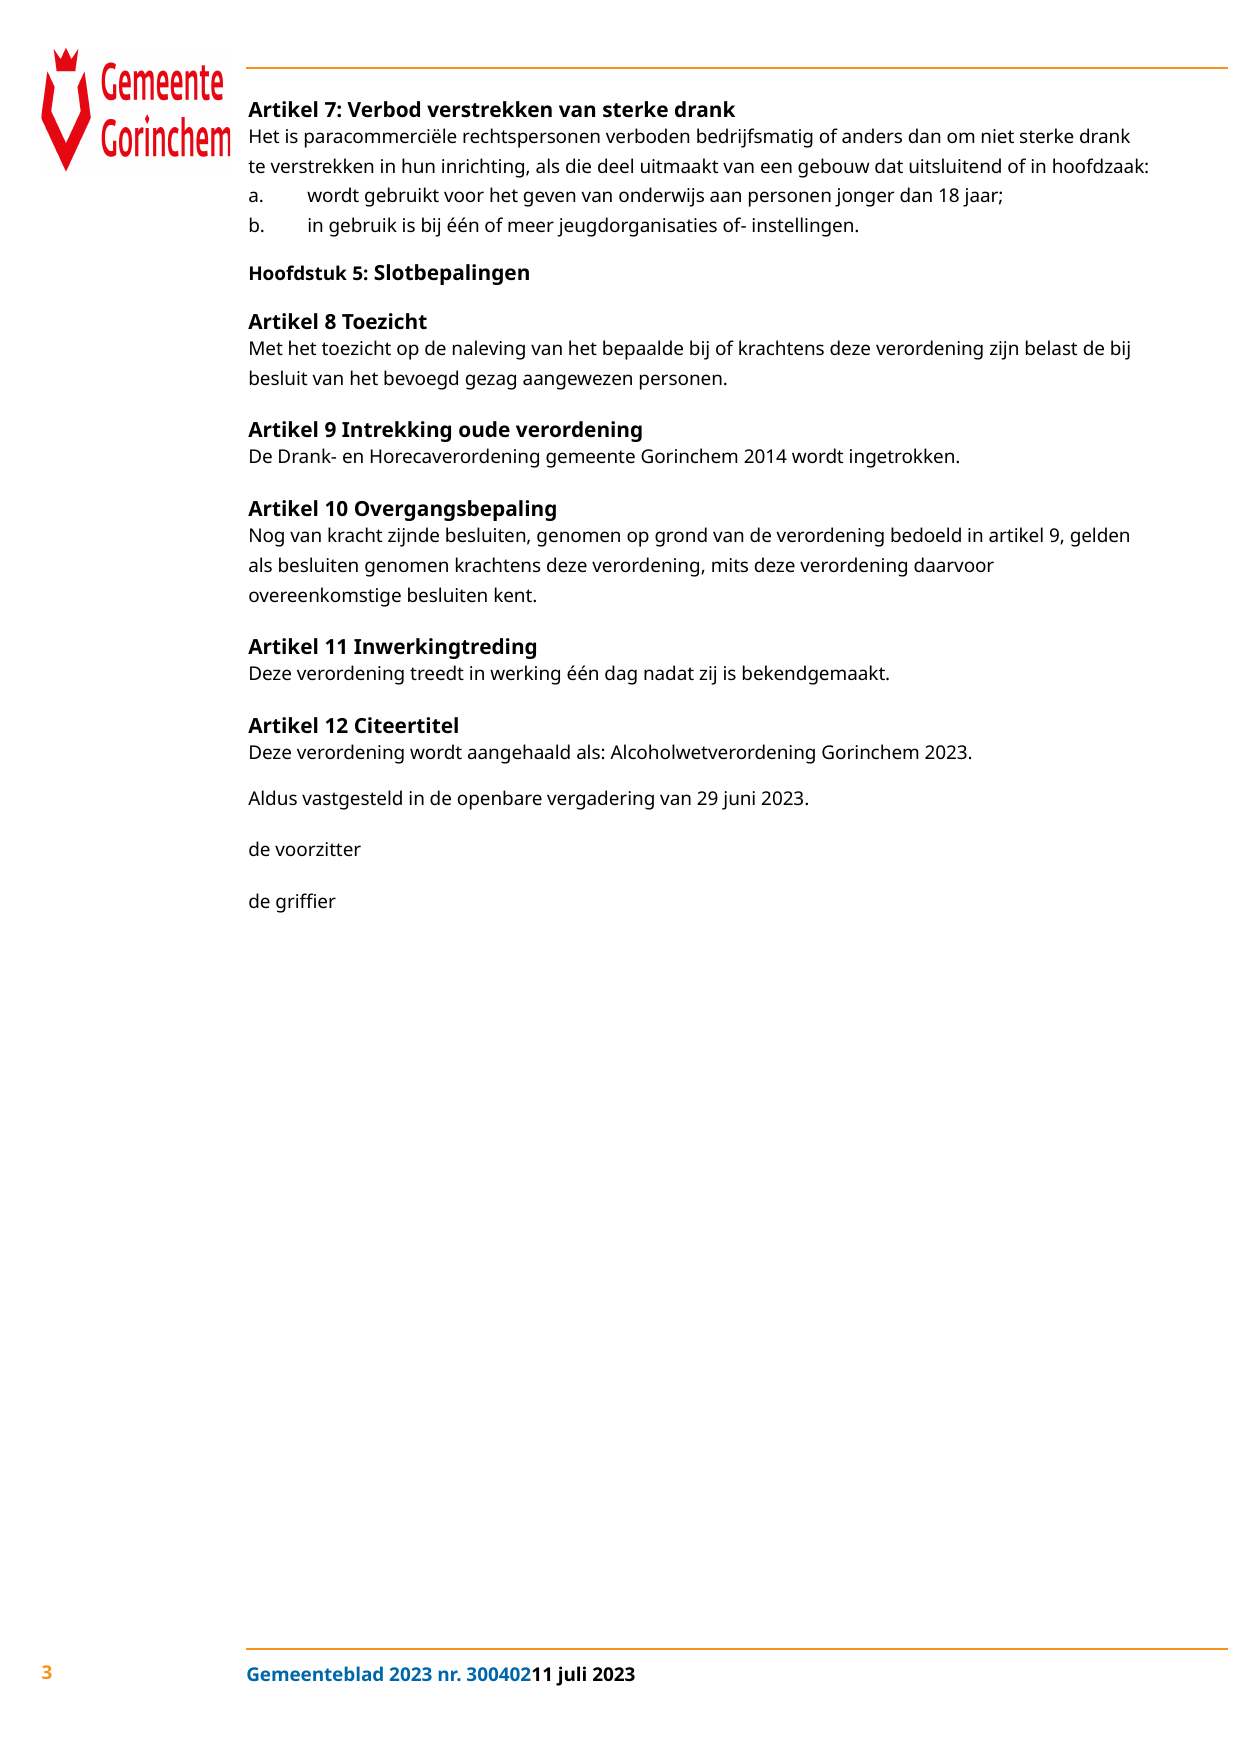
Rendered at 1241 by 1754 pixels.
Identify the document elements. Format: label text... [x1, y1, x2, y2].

text Deze verordening wordt aangehaald als: Alcoholwetverordening Gorinchem 2023. [248, 739, 1152, 765]
picture [41, 47, 231, 172]
text Artikel 8 Toezicht [248, 307, 1152, 335]
text Hoofdstuk 5: Slotbepalingen [248, 258, 1152, 286]
text Nog van kracht zijnde besluiten, genomen op grond van de verordening bedoeld in artikel 9, gelden als besluiten genomen krachtens deze verordening, mits deze verordening daarvoor overeenkomstige besluiten kent. [248, 523, 1152, 607]
text Met het toezicht op de naleving van het bepaalde bij of krachtens deze verordening zijn belast de bij besluit van het bevoegd gezag aangewezen personen. [248, 335, 1152, 391]
text de voorzitter [248, 837, 1152, 862]
list wordt gebruikt voor het geven van onderwijs aan personen jonger dan 18 jaar; [248, 182, 1152, 208]
text Artikel 11 Inwerkingtreding [248, 632, 1152, 661]
list in gebruik is bij één of meer jeugdorganisaties of- instellingen. [248, 212, 1152, 238]
text Artikel 12 Citeertitel [248, 711, 1152, 739]
text Artikel 10 Overgangsbepaling [248, 494, 1152, 523]
text Deze verordening treedt in werking één dag nadat zij is bekendgemaakt. [248, 661, 1152, 686]
text Artikel 7: Verbod verstrekken van sterke drank [248, 95, 1152, 123]
text Het is paracommerciële rechtspersonen verboden bedrijfsmatig of anders dan om niet sterke drank te verstrekken in hun inrichting, als die deel uitmaakt van een gebouw dat uitsluitend of in hoofdzaak: [248, 123, 1152, 178]
text de griffier [248, 888, 1152, 914]
text De Drank- en Horecaverordening gemeente Gorinchem 2014 wordt ingetrokken. [248, 444, 1152, 469]
text Artikel 9 Intrekking oude verordening [248, 415, 1152, 444]
text Aldus vastgesteld in de openbare vergadering van 29 juni 2023. [248, 785, 1152, 811]
